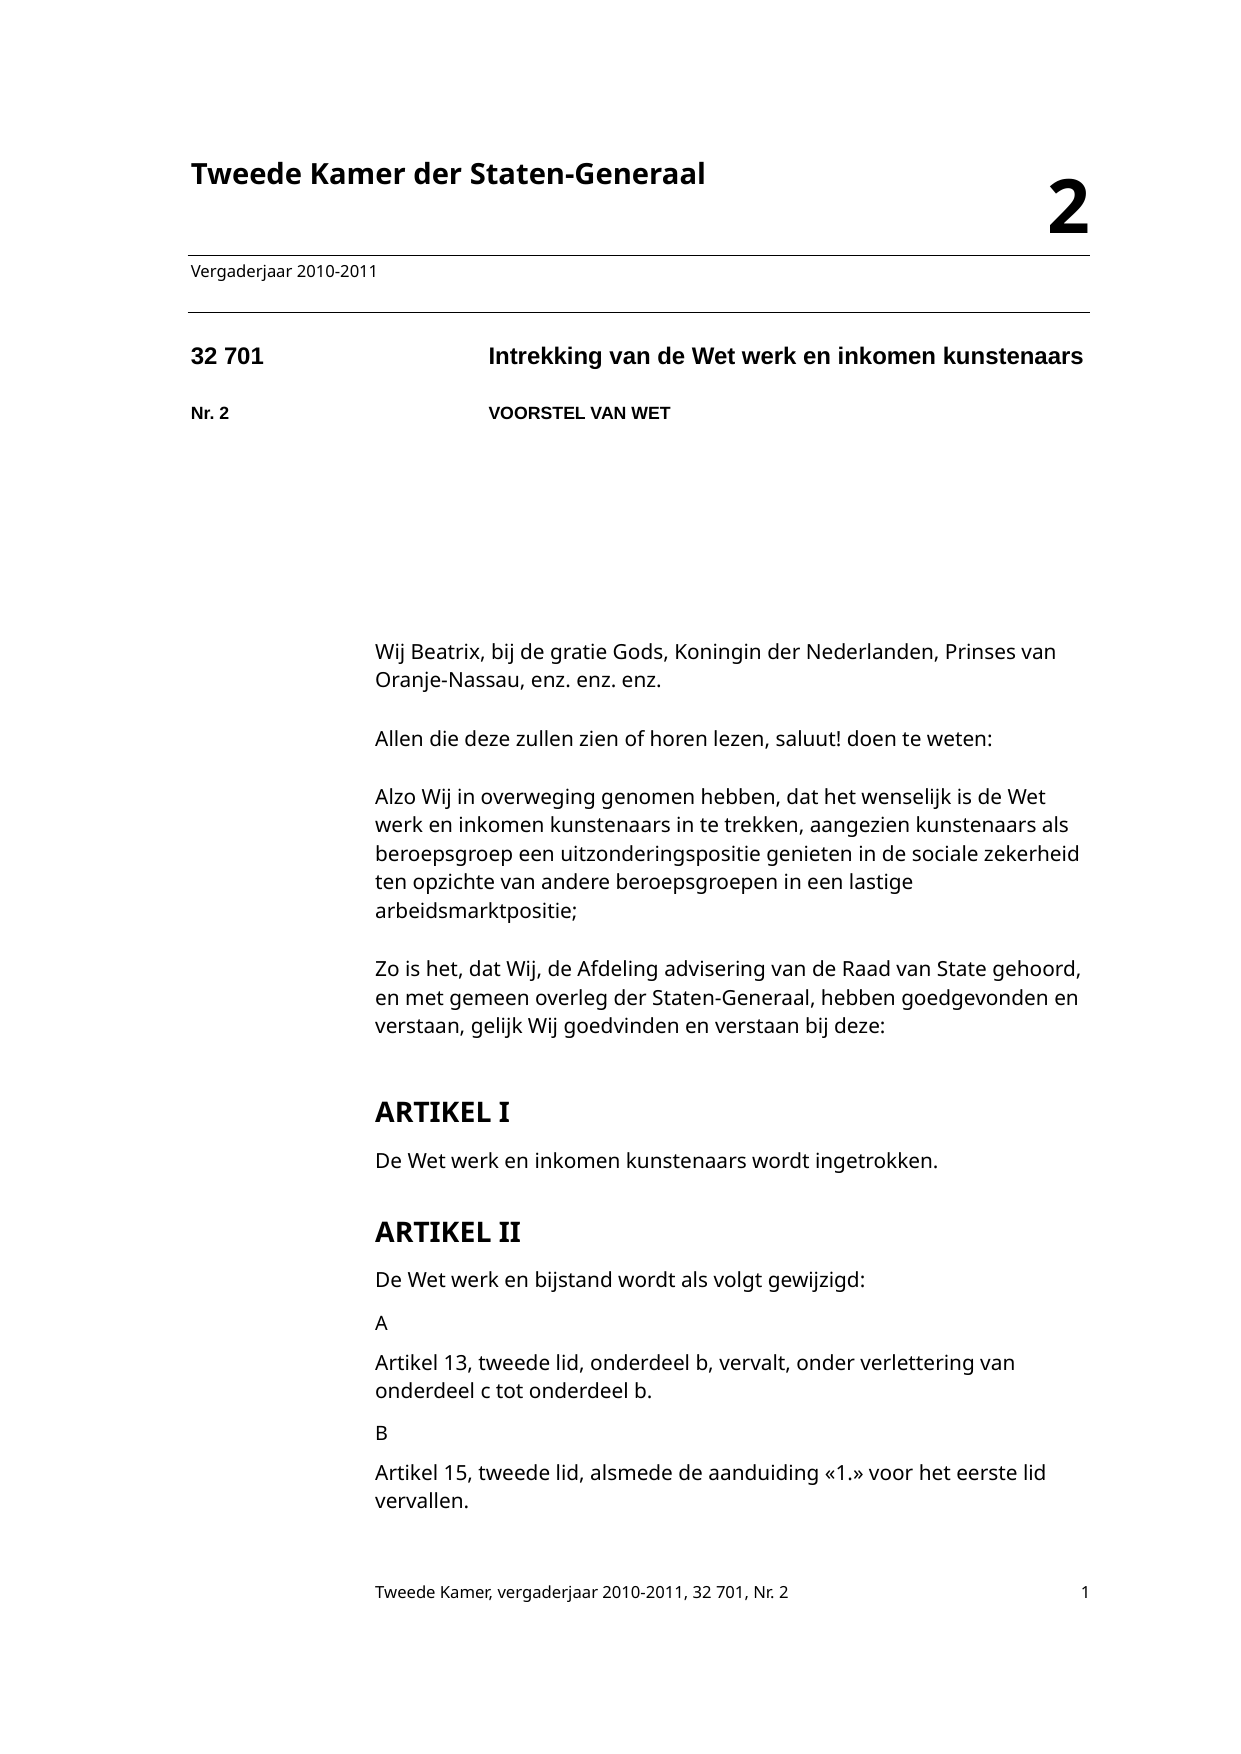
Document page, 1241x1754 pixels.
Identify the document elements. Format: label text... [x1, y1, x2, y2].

text B [375, 1419, 1090, 1446]
text De Wet werk en bijstand wordt als volgt gewijzigd: [375, 1265, 1090, 1294]
table_cell [485, 256, 1090, 312]
table_cell 32 701 [188, 339, 485, 399]
subtitle ARTIKEL II [375, 1212, 1090, 1250]
text Zo is het, dat Wij, de Afdeling advisering van de Raad van State gehoord, en met gemeen overleg der Staten-Generaal, hebben goedgevonden en verstaan, gelijk Wij goedvinden en verstaan bij deze: [375, 954, 1090, 1040]
text Allen die deze zullen zien of horen lezen, saluut! doen te weten: [375, 724, 1090, 752]
table_cell Intrekking van de Wet werk en inkomen kunstenaars [485, 339, 1090, 399]
text Alzo Wij in overweging genomen hebben, dat het wenselijk is de Wet werk en inkomen kunstenaars in te trekken, aangezien kunstenaars als beroepsgroep een uitzonderingspositie genieten in de sociale zekerheid ten opzichte van andere beroepsgroepen in een lastige arbeidsmarktpositie; [375, 782, 1090, 924]
table_cell [188, 313, 485, 339]
text Artikel 15, tweede lid, alsmede de aanduiding «1.» voor het eerste lid vervallen. [375, 1458, 1090, 1515]
text A [375, 1309, 1090, 1336]
table_cell Nr. 2 [188, 399, 485, 518]
table_cell [485, 313, 1090, 339]
text Wij Beatrix, bij de gratie Gods, Koningin der Nederlanden, Prinses van Oranje-Nassau, enz. enz. enz. [375, 637, 1090, 694]
table_header Tweede Kamer der Staten-Generaal [188, 150, 909, 255]
text Artikel 13, tweede lid, onderdeel b, vervalt, onder verlettering van onderdeel c tot onderdeel b. [375, 1348, 1090, 1404]
text De Wet werk en inkomen kunstenaars wordt ingetrokken. [375, 1146, 1090, 1174]
table_cell VOORSTEL VAN WET [485, 399, 1090, 518]
table_cell Vergaderjaar 2010-2011 [188, 256, 485, 312]
table_header 2 [910, 150, 1090, 255]
subtitle ARTIKEL I [375, 1092, 1090, 1131]
